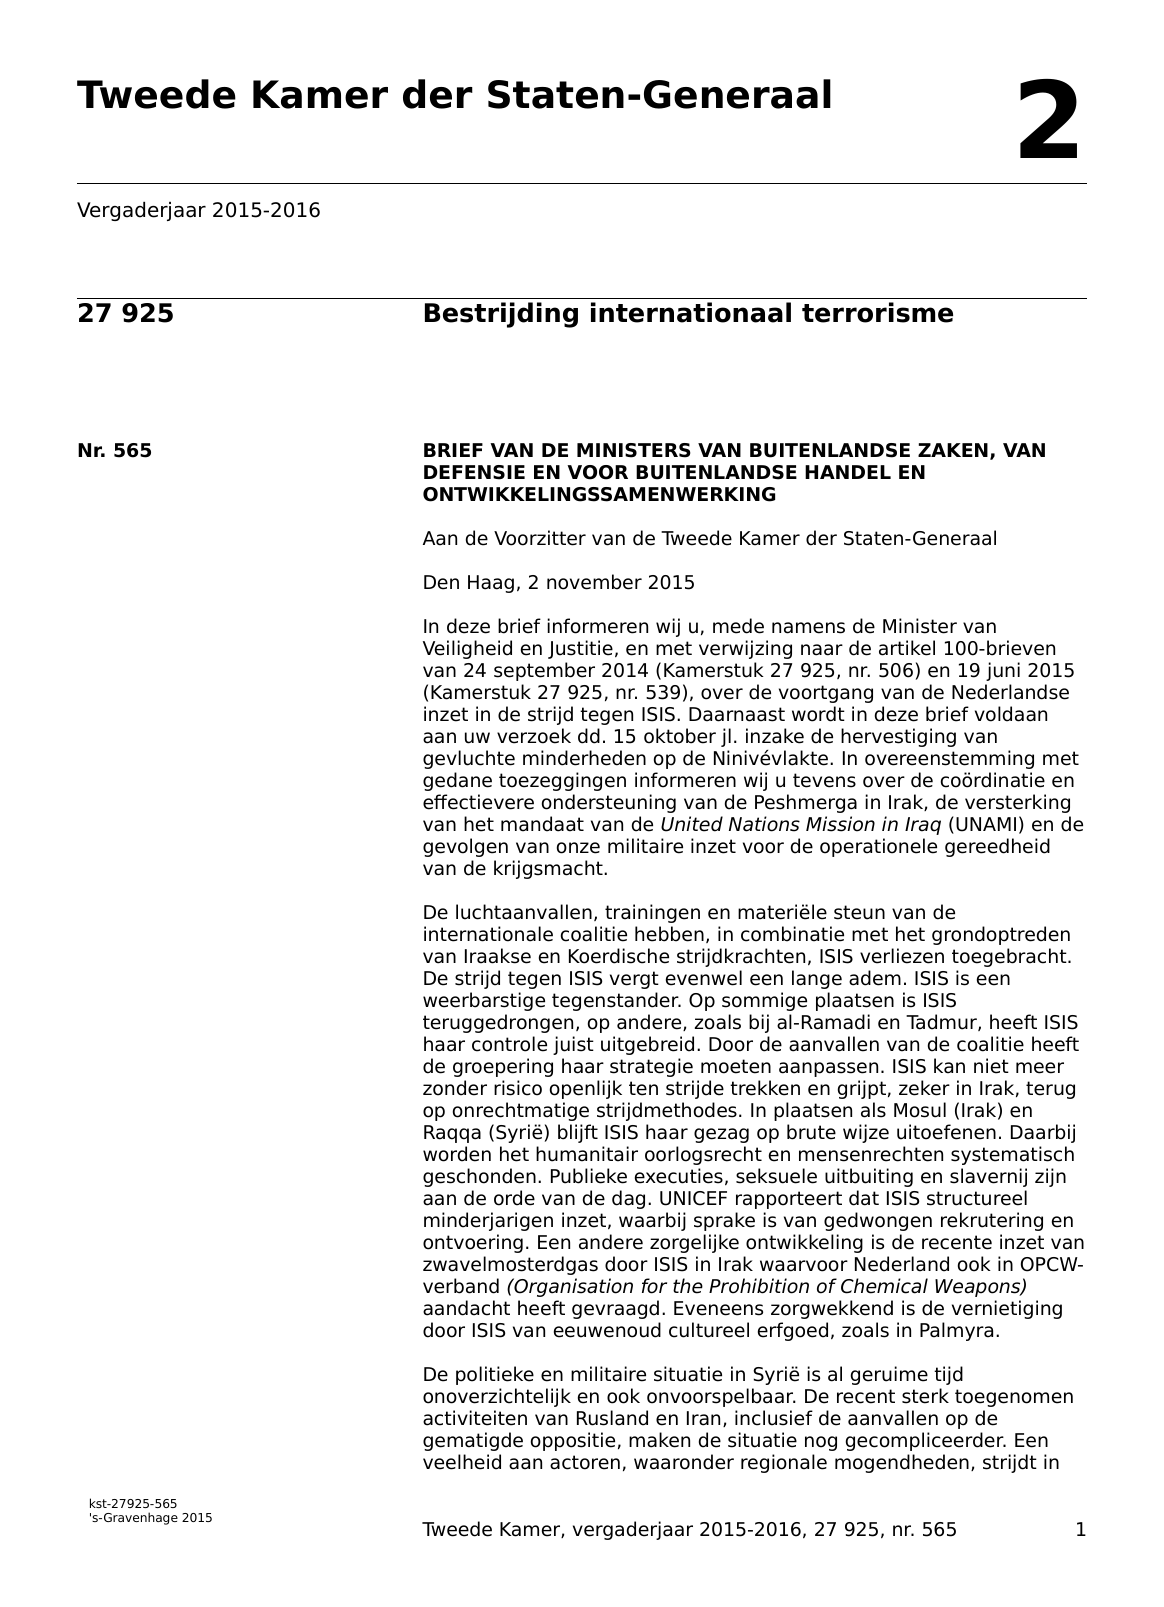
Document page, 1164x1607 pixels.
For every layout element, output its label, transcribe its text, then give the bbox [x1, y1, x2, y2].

text Aan de Voorzitter van de Tweede Kamer der Staten-Generaal [422, 528, 1087, 550]
table_header Tweede Kamer der Staten-Generaal [77, 59, 886, 183]
table_cell Vergaderjaar 2015-2016 [77, 184, 1087, 298]
table_header 2 [886, 59, 1087, 183]
subtitle 27 925 Bestrijding internationaal terrorisme [77, 299, 1087, 329]
text kst-27925-565 [88, 1497, 323, 1511]
subtitle Nr. 565 BRIEF VAN DE MINISTERS VAN BUITENLANDSE ZAKEN, VAN DEFENSIE EN VOOR BUITENLANDSE HANDEL EN ONTWIKKELINGSSAMENWERKING [77, 440, 1087, 506]
text In deze brief informeren wij u, mede namens de Minister van Veiligheid en Justitie, en met verwijzing naar de artikel 100-brieven van 24 september 2014 (Kamerstuk 27 925, nr. 506) en 19 juni 2015 (Kamerstuk 27 925, nr. 539), over de voortgang van de Nederlandse inzet in de strijd tegen ISIS. Daarnaast wordt in deze brief voldaan aan uw verzoek dd. 15 oktober jl. inzake de hervestiging van gevluchte minderheden op de Ninivévlakte. In overeenstemming met gedane toezeggingen informeren wij u tevens over de coördinatie en effectievere ondersteuning van de Peshmerga in Irak, de versterking van het mandaat van de United Nations Mission in Iraq (UNAMI) en de gevolgen van onze militaire inzet voor de operationele gereedheid van de krijgsmacht. [422, 616, 1087, 880]
text De luchtaanvallen, trainingen en materiële steun van de internationale coalitie hebben, in combinatie met het grondoptreden van Iraakse en Koerdische strijdkrachten, ISIS verliezen toegebracht. De strijd tegen ISIS vergt evenwel een lange adem. ISIS is een weerbarstige tegenstander. Op sommige plaatsen is ISIS teruggedrongen, op andere, zoals bij al-Ramadi en Tadmur, heeft ISIS haar controle juist uitgebreid. Door de aanvallen van de coalitie heeft de groepering haar strategie moeten aanpassen. ISIS kan niet meer zonder risico openlijk ten strijde trekken en grijpt, zeker in Irak, terug op onrechtmatige strijdmethodes. In plaatsen als Mosul (Irak) en Raqqa (Syrië) blijft ISIS haar gezag op brute wijze uitoefenen. Daarbij worden het humanitair oorlogsrecht en mensenrechten systematisch geschonden. Publieke executies, seksuele uitbuiting en slavernij zijn aan de orde van de dag. UNICEF rapporteert dat ISIS structureel minderjarigen inzet, waarbij sprake is van gedwongen rekrutering en ontvoering. Een andere zorgelijke ontwikkeling is de recente inzet van zwavelmosterdgas door ISIS in Irak waarvoor Nederland ook in OPCW-verband (Organisation for the Prohibition of Chemical Weapons) aandacht heeft gevraagd. Eveneens zorgwekkend is de vernietiging door ISIS van eeuwenoud cultureel erfgoed, zoals in Palmyra. [422, 902, 1087, 1342]
text 's-Gravenhage 2015 [88, 1511, 323, 1525]
text De politieke en militaire situatie in Syrië is al geruime tijd onoverzichtelijk en ook onvoorspelbaar. De recent sterk toegenomen activiteiten van Rusland en Iran, inclusief de aanvallen op de gematigde oppositie, maken de situatie nog gecompliceerder. Een veelheid aan actoren, waaronder regionale mogendheden, strijdt in [422, 1364, 1087, 1474]
text Den Haag, 2 november 2015 [422, 572, 1087, 594]
